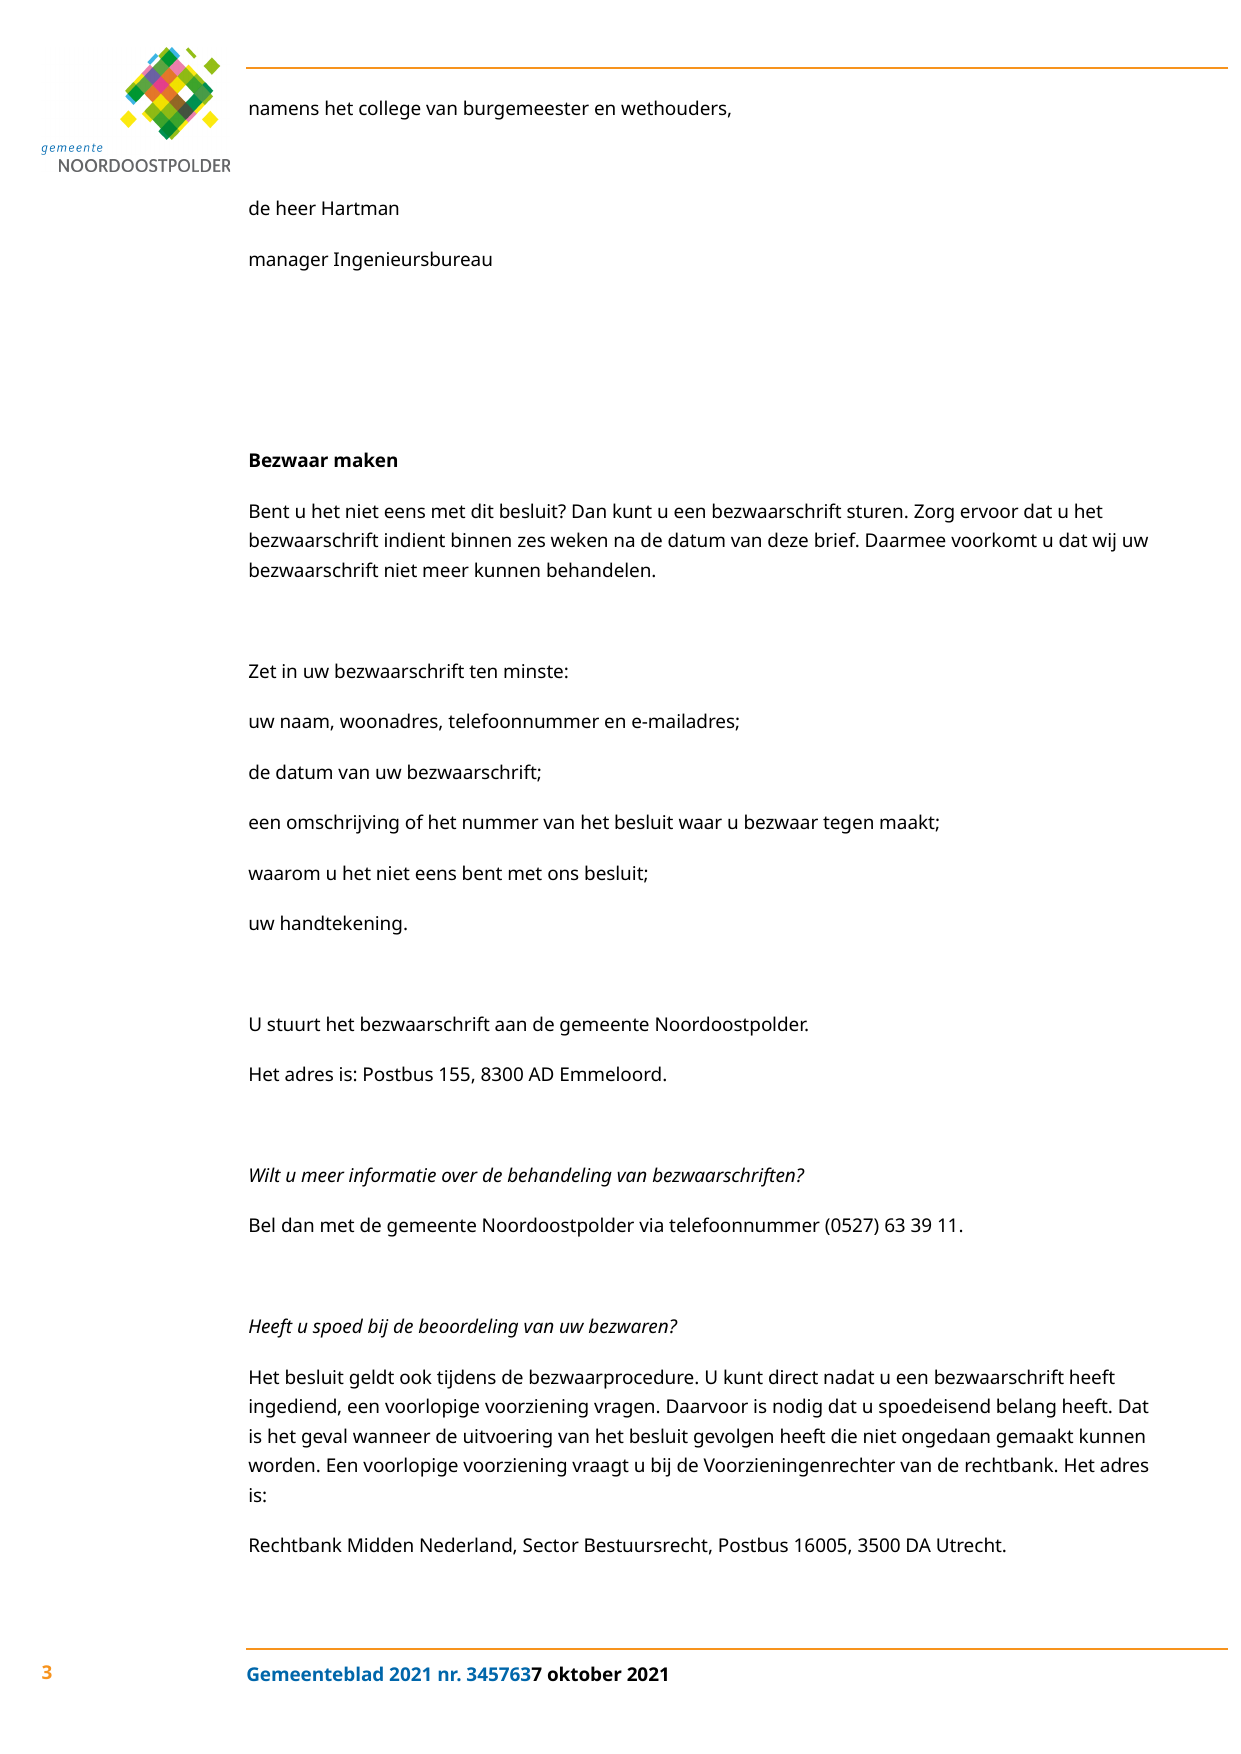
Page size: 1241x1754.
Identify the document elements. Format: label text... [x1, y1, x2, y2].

text de heer Hartman [248, 196, 1152, 221]
text uw handtekening. [248, 910, 1152, 936]
picture [41, 47, 231, 172]
text een omschrijving of het nummer van het besluit waar u bezwaar tegen maakt; [248, 809, 1152, 835]
text Bel dan met de gemeente Noordoostpolder via telefoonnummer (0527) 63 39 11. [248, 1213, 1152, 1238]
text Het adres is: Postbus 155, 8300 AD Emmeloord. [248, 1061, 1152, 1087]
text Rechtbank Midden Nederland, Sector Bestuursrecht, Postbus 16005, 3500 DA Utrecht. [248, 1533, 1152, 1558]
text Wilt u meer informatie over de behandeling van bezwaarschriften? [248, 1162, 1152, 1188]
text uw naam, woonadres, telefoonnummer en e-mailadres; [248, 708, 1152, 734]
text Bent u het niet eens met dit besluit? Dan kunt u een bezwaarschrift sturen. Zorg ervoor dat u het bezwaarschrift indient binnen zes weken na de datum van deze brief. Daarmee voorkomt u dat wij uw bezwaarschrift niet meer kunnen behandelen. [248, 498, 1152, 583]
text Zet in uw bezwaarschrift ten minste: [248, 658, 1152, 684]
text manager Ingenieursbureau [248, 246, 1152, 272]
text U stuurt het bezwaarschrift aan de gemeente Noordoostpolder. [248, 1011, 1152, 1037]
text waarom u het niet eens bent met ons besluit; [248, 860, 1152, 886]
text Het besluit geldt ook tijdens de bezwaarprocedure. U kunt direct nadat u een bezwaarschrift heeft ingediend, een voorlopige voorziening vragen. Daarvoor is nodig dat u spoedeisend belang heeft. Dat is het geval wanneer de uitvoering van het besluit gevolgen heeft die niet ongedaan gemaakt kunnen worden. Een voorlopige voorziening vraagt u bij de Voorzieningenrechter van de rechtbank. Het adres is: [248, 1364, 1152, 1508]
text namens het college van burgemeester en wethouders, [248, 95, 1152, 121]
text de datum van uw bezwaarschrift; [248, 759, 1152, 785]
text Bezwaar maken [248, 448, 1152, 473]
text Heeft u spoed bij de beoordeling van uw bezwaren? [248, 1313, 1152, 1339]
